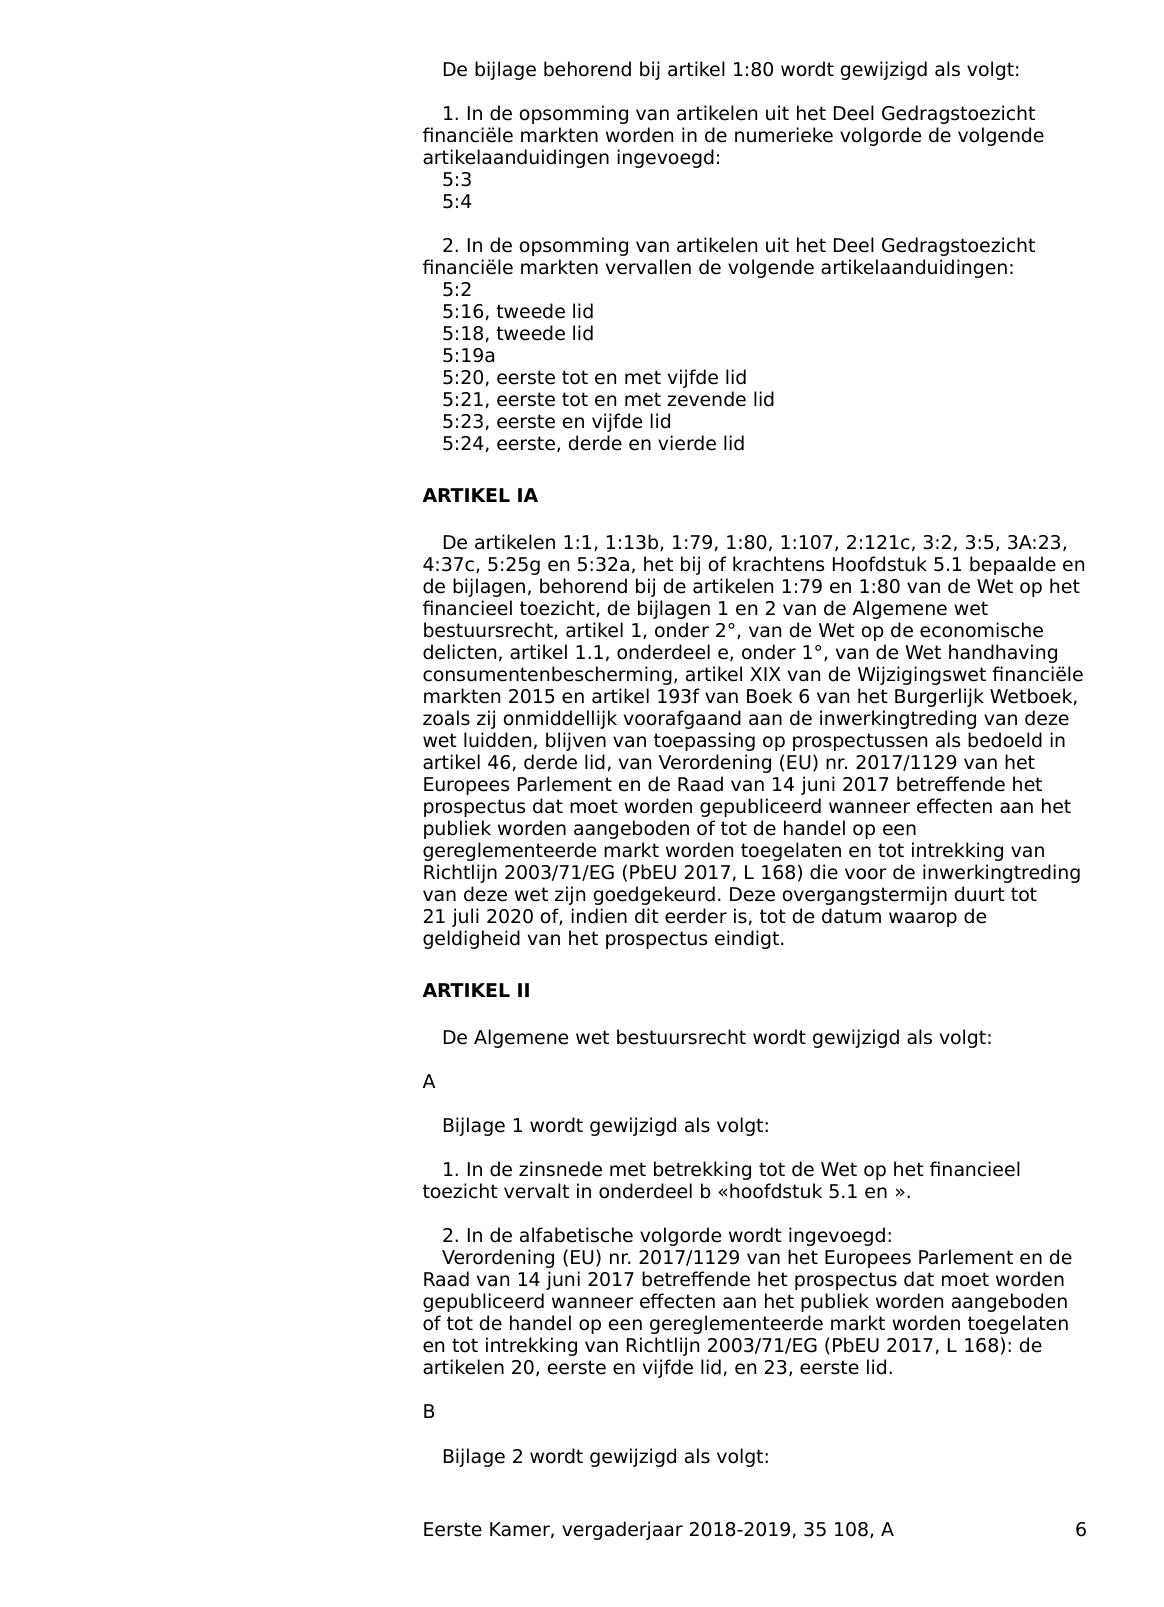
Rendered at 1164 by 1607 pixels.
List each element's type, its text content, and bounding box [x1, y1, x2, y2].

text Bijlage 2 wordt gewijzigd als volgt: [422, 1446, 1087, 1467]
subtitle ARTIKEL II [422, 980, 1087, 1002]
subtitle ARTIKEL IA [422, 485, 1087, 507]
text De artikelen 1:1, 1:13b, 1:79, 1:80, 1:107, 2:121c, 3:2, 3:5, 3A:23, 4:37c, 5:25g en 5:32a, het bij of krachtens Hoofdstuk 5.1 bepaalde en de bijlagen, behorend bij de artikelen 1:79 en 1:80 van de Wet op het financieel toezicht, de bijlagen 1 en 2 van de Algemene wet bestuursrecht, artikel 1, onder 2°, van de Wet op de economische delicten, artikel 1.1, onderdeel e, onder 1°, van de Wet handhaving consumentenbescherming, artikel XIX van de Wijzigingswet financiële markten 2015 en artikel 193f van Boek 6 van het Burgerlijk Wetboek, zoals zij onmiddellijk voorafgaand aan de inwerkingtreding van deze wet luidden, blijven van toepassing op prospectussen als bedoeld in artikel 46, derde lid, van Verordening (EU) nr. 2017/1129 van het Europees Parlement en de Raad van 14 juni 2017 betreffende het prospectus dat moet worden gepubliceerd wanneer effecten aan het publiek worden aangeboden of tot de handel op een gereglementeerde markt worden toegelaten en tot intrekking van Richtlijn 2003/71/EG (PbEU 2017, L 168) die voor de inwerkingtreding van deze wet zijn goedgekeurd. Deze overgangstermijn duurt tot 21 juli 2020 of, indien dit eerder is, tot de datum waarop de geldigheid van het prospectus eindigt. [422, 532, 1087, 950]
text 5:21, eerste tot en met zevende lid [422, 389, 1087, 411]
text De Algemene wet bestuursrecht wordt gewijzigd als volgt: [422, 1027, 1087, 1049]
text A [422, 1071, 1087, 1093]
text 5:3 [422, 169, 1087, 191]
text 5:19a [422, 345, 1087, 367]
text 5:2 [422, 279, 1087, 301]
text 1. In de zinsnede met betrekking tot de Wet op het financieel toezicht vervalt in onderdeel b «hoofdstuk 5.1 en ». [422, 1159, 1087, 1203]
text 5:18, tweede lid [422, 323, 1087, 345]
text 1. In de opsomming van artikelen uit het Deel Gedragstoezicht financiële markten worden in de numerieke volgorde de volgende artikelaanduidingen ingevoegd: [422, 103, 1087, 169]
text 5:4 [422, 191, 1087, 213]
text 2. In de opsomming van artikelen uit het Deel Gedragstoezicht financiële markten vervallen de volgende artikelaanduidingen: [422, 235, 1087, 279]
text 5:24, eerste, derde en vierde lid [422, 433, 1087, 455]
text 5:23, eerste en vijfde lid [422, 411, 1087, 433]
text De bijlage behorend bij artikel 1:80 wordt gewijzigd als volgt: [422, 59, 1087, 81]
text B [422, 1401, 1087, 1423]
text 5:20, eerste tot en met vijfde lid [422, 367, 1087, 389]
text Bijlage 1 wordt gewijzigd als volgt: [422, 1115, 1087, 1137]
text 2. In de alfabetische volgorde wordt ingevoegd: [422, 1225, 1087, 1247]
text 5:16, tweede lid [422, 301, 1087, 323]
text Verordening (EU) nr. 2017/1129 van het Europees Parlement en de Raad van 14 juni 2017 betreffende het prospectus dat moet worden gepubliceerd wanneer effecten aan het publiek worden aangeboden of tot de handel op een gereglementeerde markt worden toegelaten en tot intrekking van Richtlijn 2003/71/EG (PbEU 2017, L 168): de artikelen 20, eerste en vijfde lid, en 23, eerste lid. [422, 1247, 1087, 1379]
